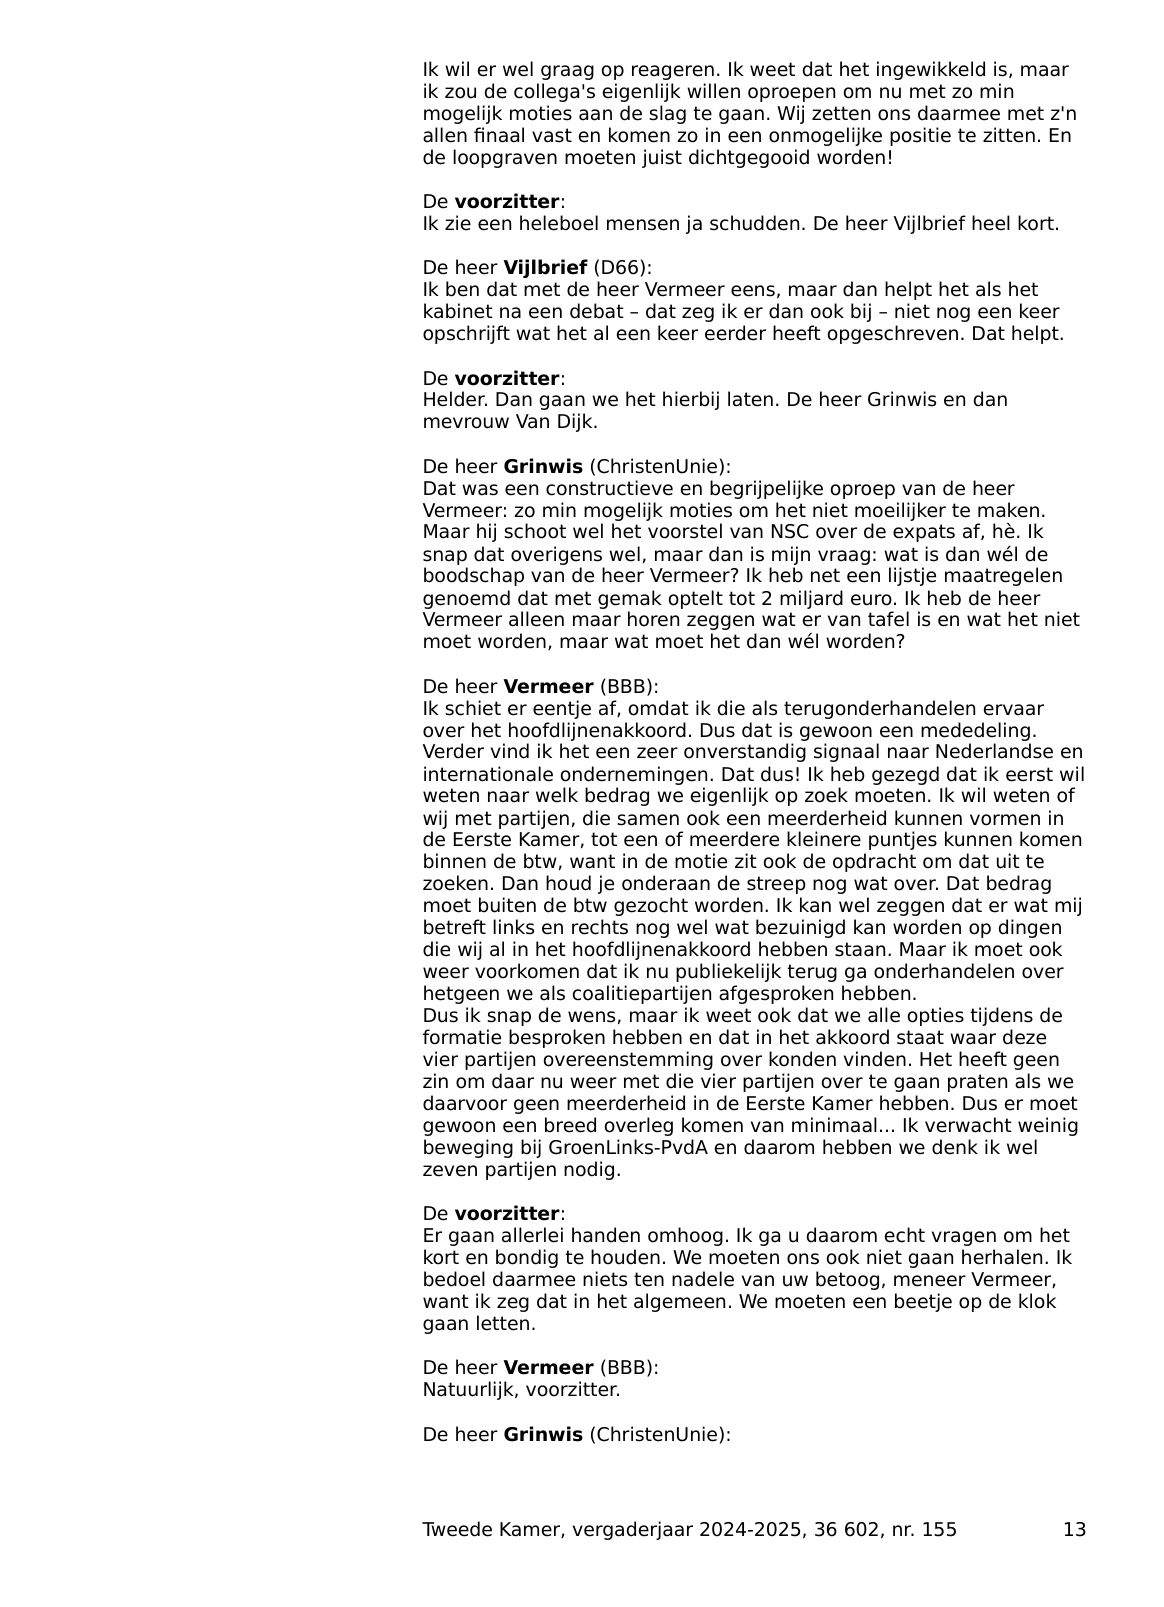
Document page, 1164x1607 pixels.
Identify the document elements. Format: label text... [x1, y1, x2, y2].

text De heer Vermeer (BBB): [422, 1357, 1087, 1379]
text Dus ik snap de wens, maar ik weet ook dat we alle opties tijdens de formatie besproken hebben en dat in het akkoord staat waar deze vier partijen overeenstemming over konden vinden. Het heeft geen zin om daar nu weer met die vier partijen over te gaan praten als we daarvoor geen meerderheid in de Eerste Kamer hebben. Dus er moet gewoon een breed overleg komen van minimaal... Ik verwacht weinig beweging bij GroenLinks-PvdA en daarom hebben we denk ik wel zeven partijen nodig. [422, 1005, 1087, 1181]
text Ik ben dat met de heer Vermeer eens, maar dan helpt het als het kabinet na een debat – dat zeg ik er dan ook bij – niet nog een keer opschrijft wat het al een keer eerder heeft opgeschreven. Dat helpt. [422, 279, 1087, 345]
text De voorzitter: [422, 191, 1087, 213]
text Helder. Dan gaan we het hierbij laten. De heer Grinwis en dan mevrouw Van Dijk. [422, 389, 1087, 433]
text De voorzitter: [422, 367, 1087, 389]
text De heer Grinwis (ChristenUnie): [422, 1423, 1087, 1445]
text Er gaan allerlei handen omhoog. Ik ga u daarom echt vragen om het kort en bondig te houden. We moeten ons ook niet gaan herhalen. Ik bedoel daarmee niets ten nadele van uw betoog, meneer Vermeer, want ik zeg dat in het algemeen. We moeten een beetje op de klok gaan letten. [422, 1225, 1087, 1335]
text Natuurlijk, voorzitter. [422, 1379, 1087, 1401]
text De voorzitter: [422, 1203, 1087, 1225]
text Ik schiet er eentje af, omdat ik die als terugonderhandelen ervaar over het hoofdlijnenakkoord. Dus dat is gewoon een mededeling. Verder vind ik het een zeer onverstandig signaal naar Nederlandse en internationale ondernemingen. Dat dus! Ik heb gezegd dat ik eerst wil weten naar welk bedrag we eigenlijk op zoek moeten. Ik wil weten of wij met partijen, die samen ook een meerderheid kunnen vormen in de Eerste Kamer, tot een of meerdere kleinere puntjes kunnen komen binnen de btw, want in de motie zit ook de opdracht om dat uit te zoeken. Dan houd je onderaan de streep nog wat over. Dat bedrag moet buiten de btw gezocht worden. Ik kan wel zeggen dat er wat mij betreft links en rechts nog wel wat bezuinigd kan worden op dingen die wij al in het hoofdlijnenakkoord hebben staan. Maar ik moet ook weer voorkomen dat ik nu publiekelijk terug ga onderhandelen over hetgeen we als coalitiepartijen afgesproken hebben. [422, 697, 1087, 1005]
text Ik zie een heleboel mensen ja schudden. De heer Vijlbrief heel kort. [422, 213, 1087, 235]
text De heer Grinwis (ChristenUnie): [422, 456, 1087, 477]
text Dat was een constructieve en begrijpelijke oproep van de heer Vermeer: zo min mogelijk moties om het niet moeilijker te maken. Maar hij schoot wel het voorstel van NSC over de expats af, hè. Ik snap dat overigens wel, maar dan is mijn vraag: wat is dan wél de boodschap van de heer Vermeer? Ik heb net een lijstje maatregelen genoemd dat met gemak optelt tot 2 miljard euro. Ik heb de heer Vermeer alleen maar horen zeggen wat er van tafel is en wat het niet moet worden, maar wat moet het dan wél worden? [422, 477, 1087, 653]
text De heer Vijlbrief (D66): [422, 257, 1087, 279]
text De heer Vermeer (BBB): [422, 676, 1087, 697]
text Ik wil er wel graag op reageren. Ik weet dat het ingewikkeld is, maar ik zou de collega's eigenlijk willen oproepen om nu met zo min mogelijk moties aan de slag te gaan. Wij zetten ons daarmee met z'n allen finaal vast en komen zo in een onmogelijke positie te zitten. En de loopgraven moeten juist dichtgegooid worden! [422, 59, 1087, 169]
